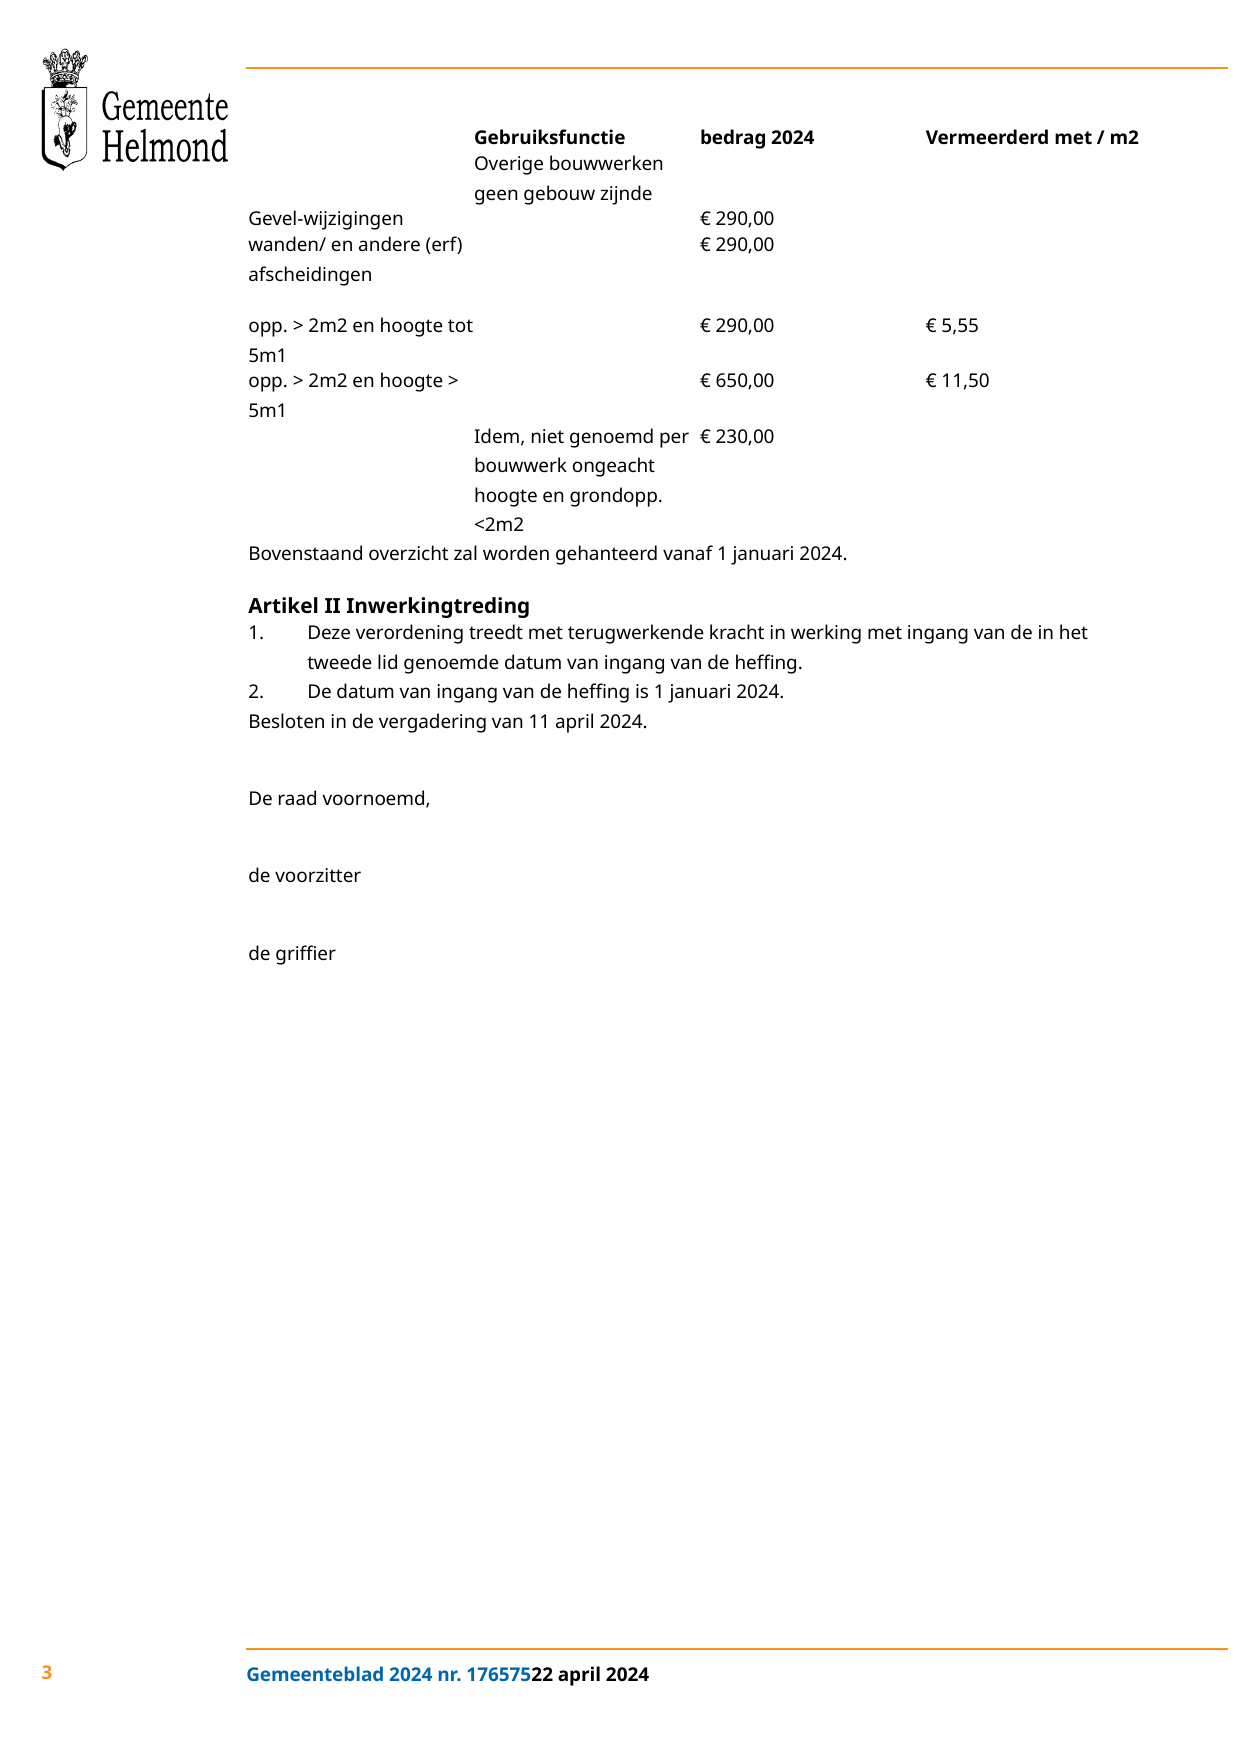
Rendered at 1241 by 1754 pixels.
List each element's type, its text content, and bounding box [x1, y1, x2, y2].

table_header Gebruiksfunctie [474, 125, 700, 150]
table_header Vermeerderd met / m2 [926, 125, 1152, 150]
picture [41, 47, 231, 172]
table_cell € 650,00 [700, 368, 926, 423]
table_cell € 5,55 [926, 312, 1152, 368]
table_cell [248, 150, 474, 206]
table_cell opp. > 2m2 en hoogte > 5m1 [248, 368, 474, 423]
table_cell [474, 231, 700, 287]
table_cell [700, 150, 926, 206]
text Artikel II Inwerkingtreding [248, 591, 1152, 619]
table_header bedrag 2024 [700, 125, 926, 150]
table_cell [248, 423, 474, 537]
table_cell [474, 368, 700, 423]
table_cell [474, 287, 700, 312]
table_cell € 290,00 [700, 312, 926, 368]
table_cell [474, 206, 700, 231]
table_cell [700, 287, 926, 312]
text de griffier [248, 940, 1152, 966]
table_cell [926, 231, 1152, 287]
text Besloten in de vergadering van 11 april 2024. [248, 708, 1152, 734]
table_cell [926, 206, 1152, 231]
table_cell [474, 312, 700, 368]
list De datum van ingang van de heffing is 1 januari 2024. [248, 679, 1152, 704]
table_cell Gevel-wijzigingen [248, 206, 474, 231]
text Bovenstaand overzicht zal worden gehanteerd vanaf 1 januari 2024. [248, 541, 1152, 566]
text De raad voornoemd, [248, 785, 1152, 811]
table_cell [926, 150, 1152, 206]
table_cell Overige bouwwerken geen gebouw zijnde [474, 150, 700, 206]
table_cell € 230,00 [700, 423, 926, 537]
table_cell opp. > 2m2 en hoogte tot 5m1 [248, 312, 474, 368]
table_cell Idem, niet genoemd per bouwwerk ongeacht hoogte en grondopp. <2m2 [474, 423, 700, 537]
list Deze verordening treedt met terugwerkende kracht in werking met ingang van de in het tweede lid genoemde datum van ingang van de heffing. [248, 619, 1152, 675]
table_cell € 11,50 [926, 368, 1152, 423]
table_cell [248, 287, 474, 312]
table_cell [926, 423, 1152, 537]
table_cell € 290,00 [700, 206, 926, 231]
table_cell wanden/ en andere (erf) afscheidingen [248, 231, 474, 287]
table_cell € 290,00 [700, 231, 926, 287]
table_cell [926, 287, 1152, 312]
table_header [248, 125, 474, 150]
text de voorzitter [248, 863, 1152, 888]
